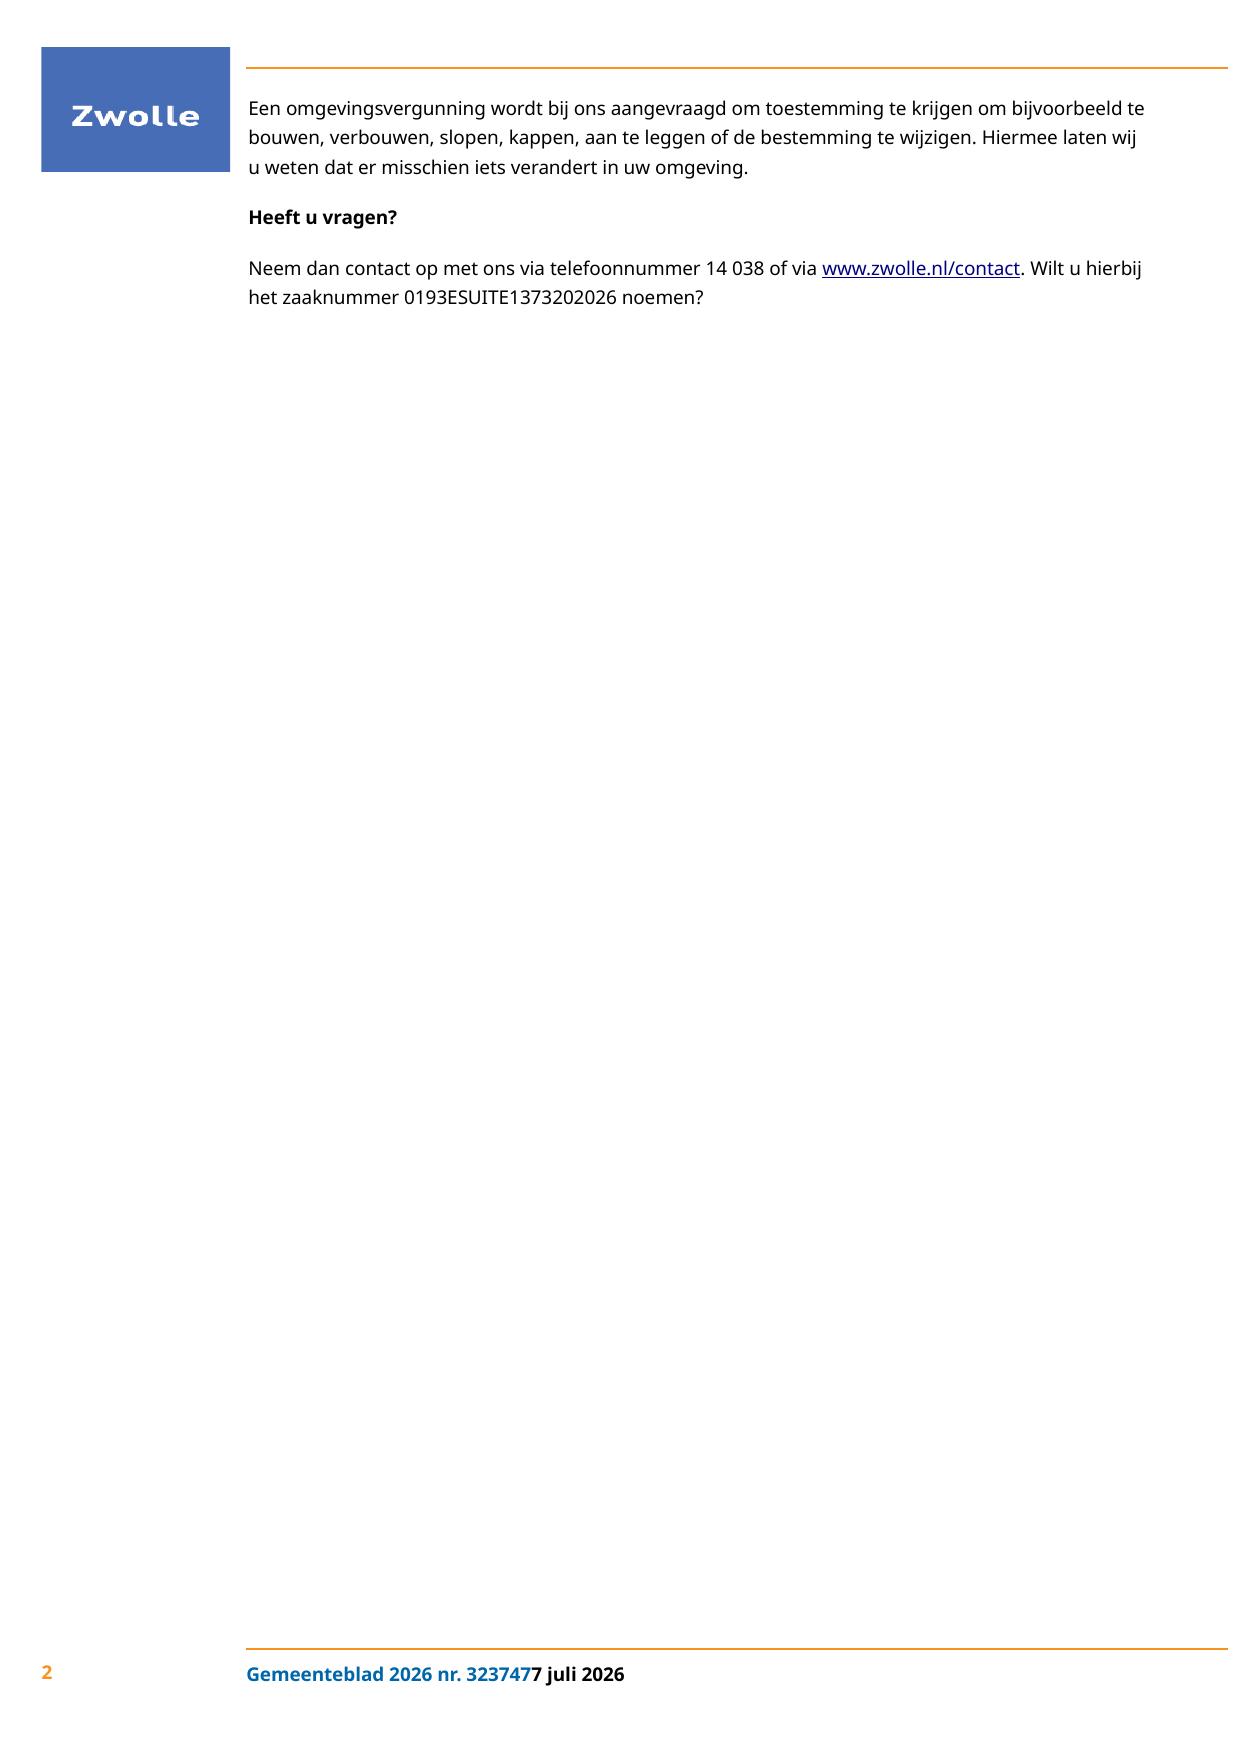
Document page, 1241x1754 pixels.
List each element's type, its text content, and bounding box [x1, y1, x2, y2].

text Heeft u vragen? [248, 204, 1152, 230]
text Neem dan contact op met ons via telefoonnummer 14 038 of via www.zwolle.nl/contact. Wilt u hierbij het zaaknummer 0193ESUITE1373202026 noemen? [248, 255, 1152, 310]
picture [41, 47, 231, 172]
text Een omgevingsvergunning wordt bij ons aangevraagd om toestemming te krijgen om bijvoorbeeld te bouwen, verbouwen, slopen, kappen, aan te leggen of de bestemming te wijzigen. Hiermee laten wij u weten dat er misschien iets verandert in uw omgeving. [248, 95, 1152, 180]
